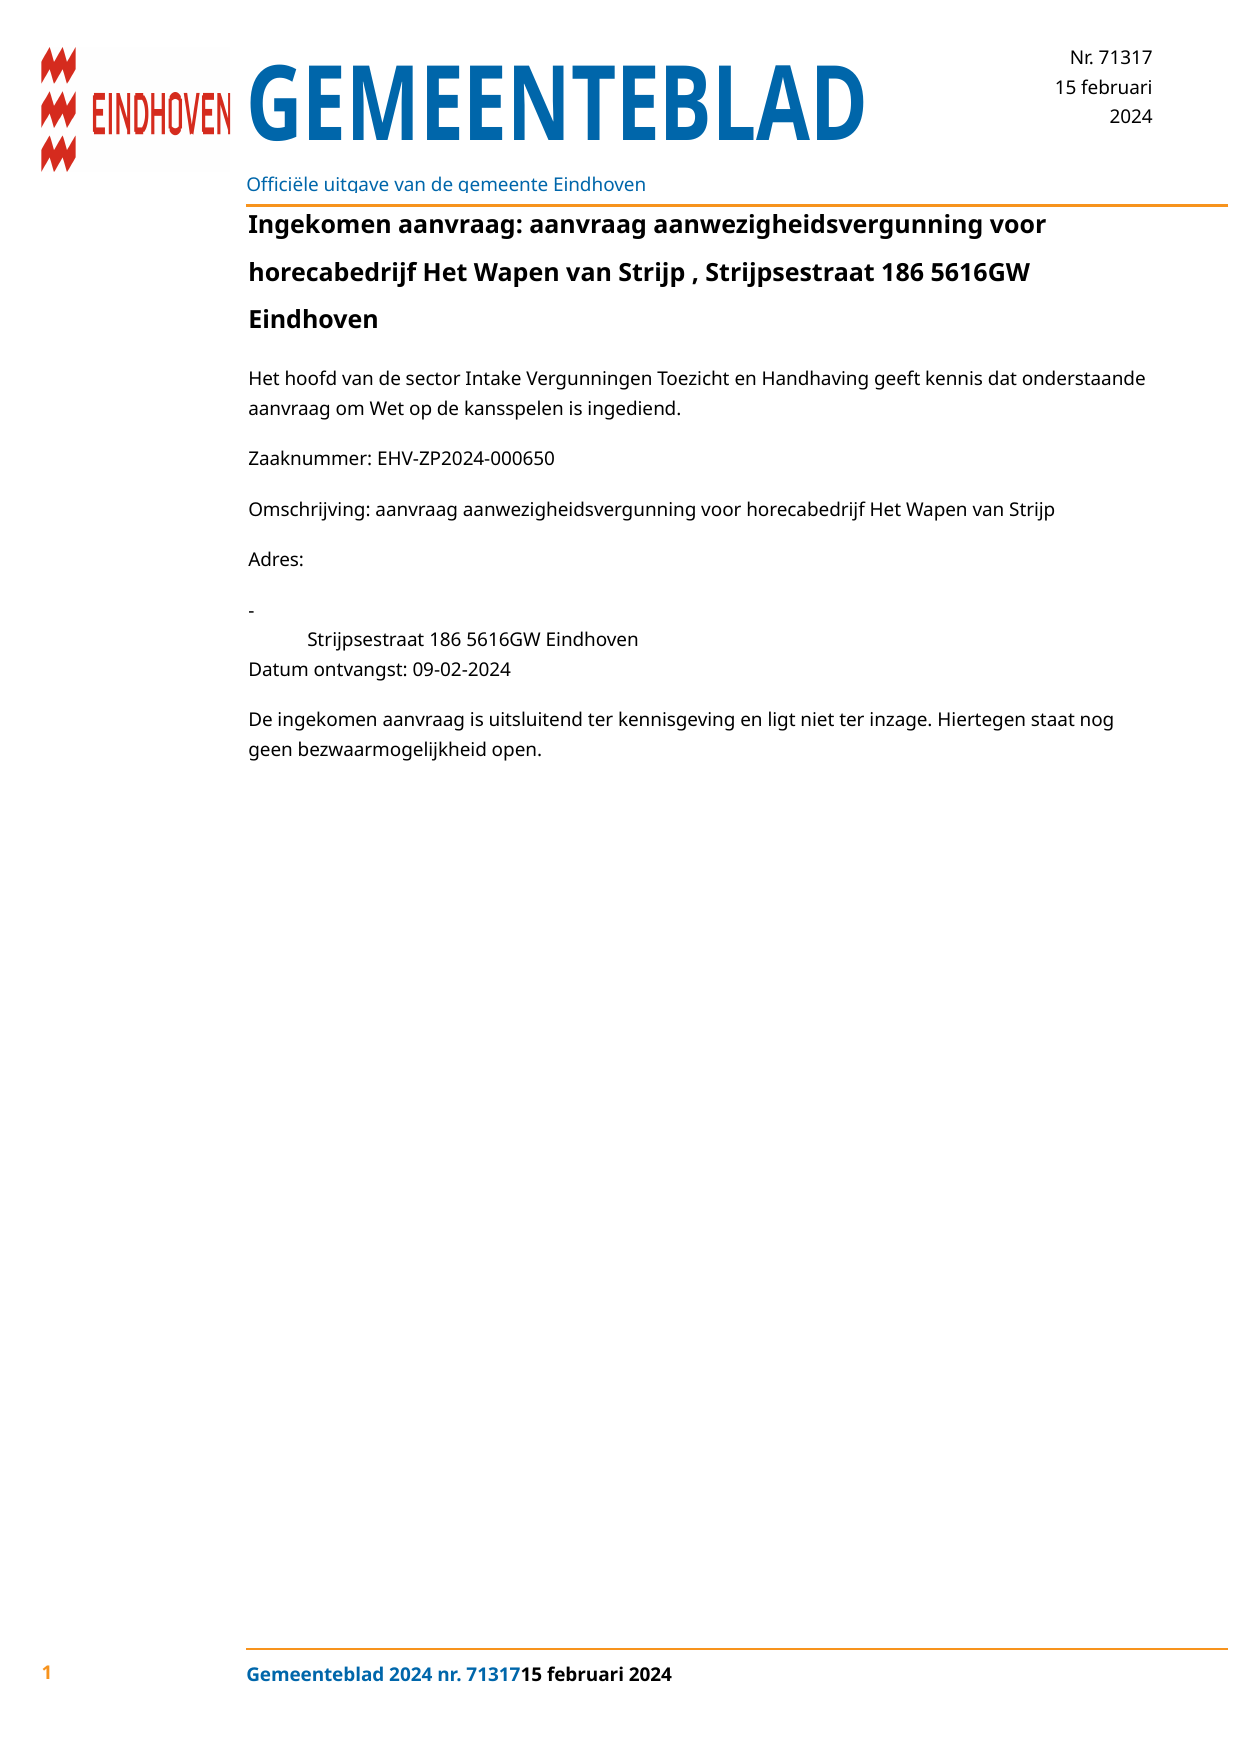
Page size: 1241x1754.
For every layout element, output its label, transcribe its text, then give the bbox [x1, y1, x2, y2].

text Zaaknummer: EHV-ZP2024-000650 [248, 446, 1152, 471]
list Strijpsestraat 186 5616GW Eindhoven [248, 626, 1152, 652]
text Datum ontvangst: 09-02-2024 [248, 656, 1152, 682]
text Adres: [248, 546, 1152, 572]
text De ingekomen aanvraag is uitsluitend ter kennisgeving en ligt niet ter inzage. Hiertegen staat nog geen bezwaarmogelijkheid open. [248, 706, 1152, 762]
text Het hoofd van de sector Intake Vergunningen Toezicht en Handhaving geeft kennis dat onderstaande aanvraag om Wet op de kansspelen is ingediend. [248, 366, 1152, 421]
text Ingekomen aanvraag: aanvraag aanwezigheidsvergunning voor horecabedrijf Het Wapen van Strijp , Strijpsestraat 186 5616GW Eindhoven [248, 207, 1152, 336]
picture [41, 47, 231, 172]
text Omschrijving: aanvraag aanwezigheidsvergunning voor horecabedrijf Het Wapen van Strijp [248, 496, 1152, 522]
